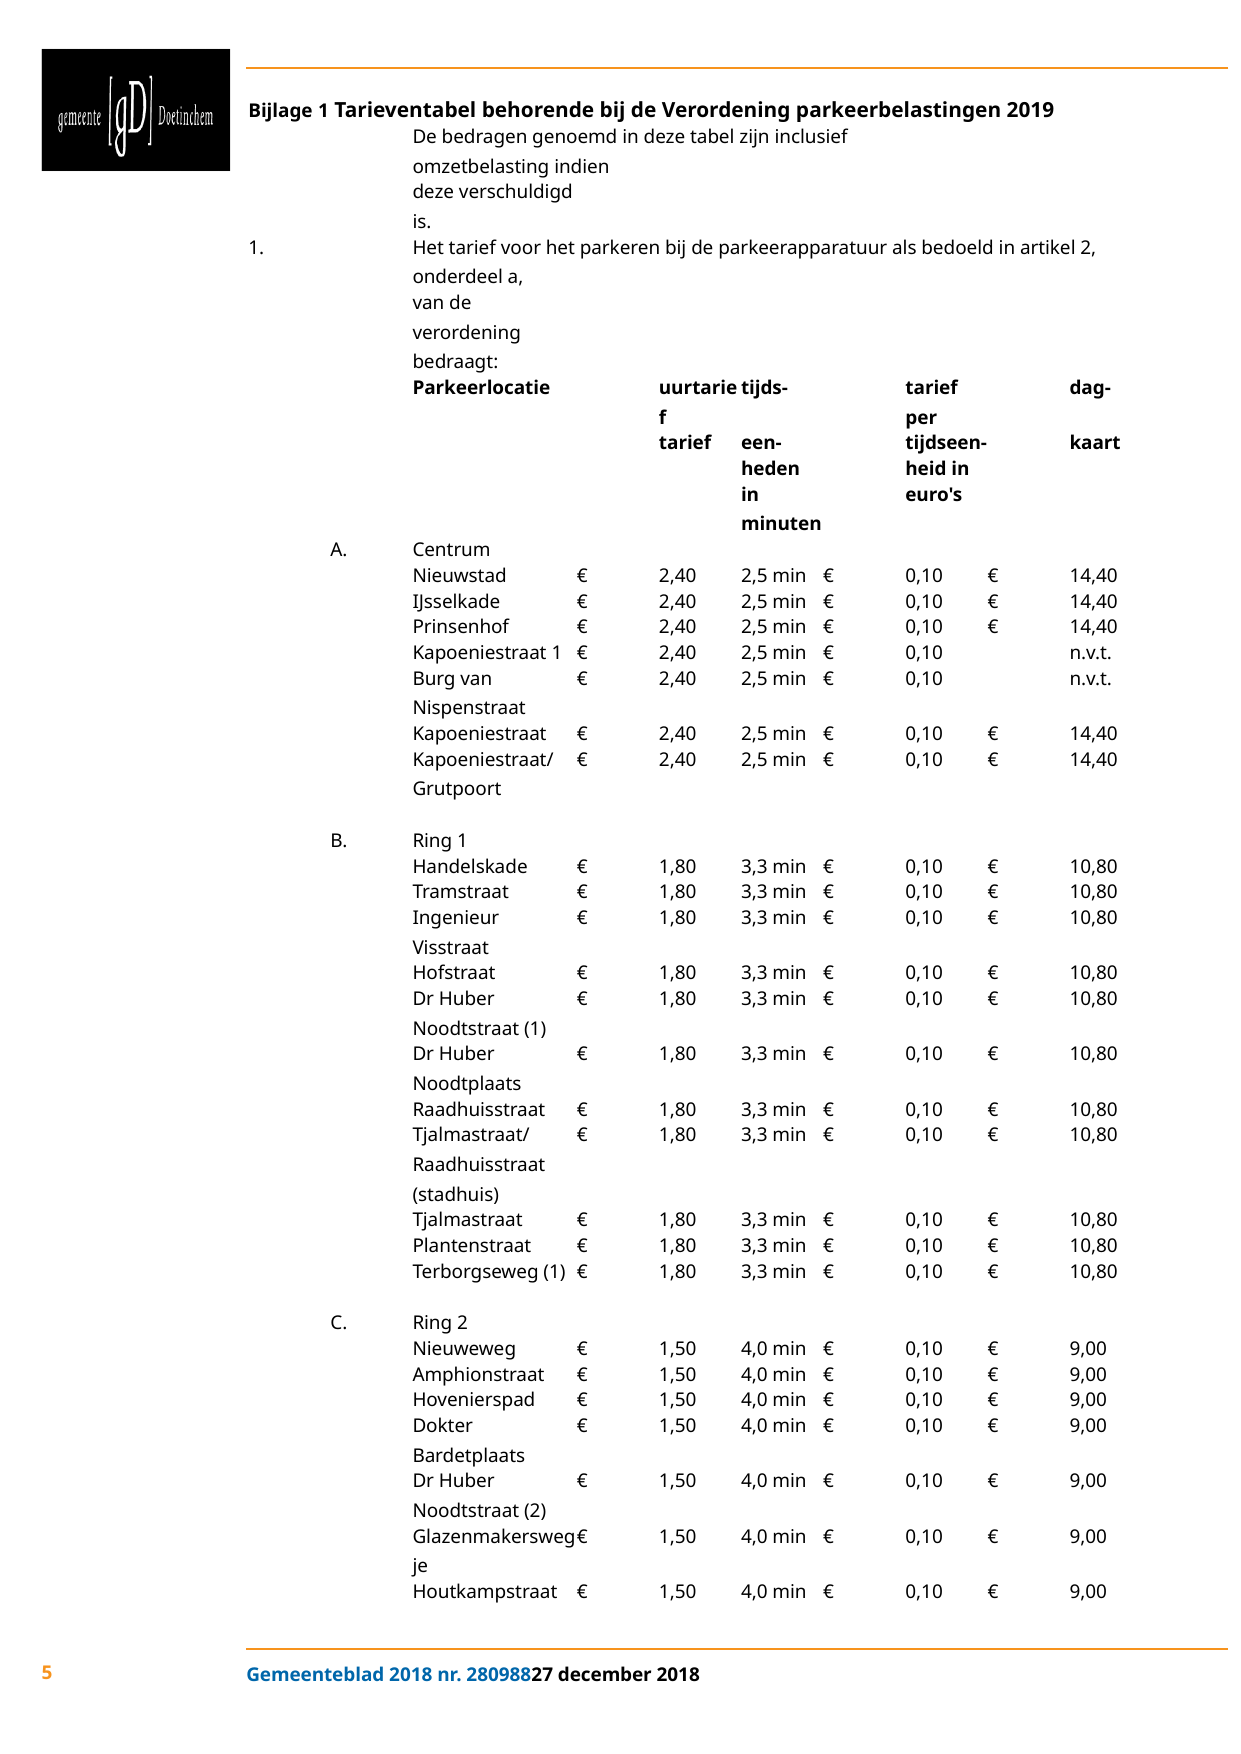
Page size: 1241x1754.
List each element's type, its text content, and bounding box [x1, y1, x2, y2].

table_cell € [577, 614, 659, 639]
table_cell [248, 1413, 330, 1468]
table_cell [987, 827, 1069, 853]
table_cell Kapoeniestraat [412, 720, 577, 746]
table_cell Glazenmakerswegje [412, 1523, 577, 1578]
table_cell 0,10 [905, 746, 987, 801]
table_header [905, 124, 987, 179]
table_cell [248, 746, 330, 801]
table_cell [330, 562, 412, 588]
table_cell [248, 1258, 330, 1284]
table_cell € [823, 588, 905, 613]
table_cell [248, 1468, 330, 1523]
table_cell [248, 1578, 330, 1604]
table_cell [248, 639, 330, 665]
table_cell 3,3 min [741, 985, 823, 1041]
table_cell € [987, 853, 1069, 878]
table_cell 9,00 [1069, 1523, 1152, 1578]
table_cell Ring 1 [412, 827, 577, 853]
table_cell 0,10 [905, 614, 987, 639]
table_cell [987, 430, 1069, 455]
table_cell Houtkampstraat [412, 1578, 577, 1604]
picture [41, 47, 231, 172]
table_cell [1069, 827, 1152, 853]
table_cell [577, 536, 659, 562]
table_cell € [823, 985, 905, 1041]
table_cell € [577, 1041, 659, 1096]
table_cell 1,80 [659, 904, 741, 959]
table_cell 0,10 [905, 1096, 987, 1122]
table_cell € [577, 1387, 659, 1412]
table_cell € [823, 853, 905, 878]
table_cell Kapoeniestraat 1 [412, 639, 577, 665]
table_cell [659, 1310, 741, 1335]
table_cell heden [741, 455, 823, 481]
table_cell [1069, 481, 1152, 536]
table_cell 3,3 min [741, 853, 823, 878]
table_cell [741, 536, 823, 562]
table_cell [659, 801, 741, 827]
table_cell [248, 1310, 330, 1335]
table_cell 1,80 [659, 879, 741, 904]
table_cell € [823, 746, 905, 801]
table_cell Tjalmastraat [412, 1207, 577, 1232]
table_cell [248, 179, 330, 234]
table_cell [987, 801, 1069, 827]
table_cell Nieuwstad [412, 562, 577, 588]
table_cell 0,10 [905, 1335, 987, 1361]
table_cell € [987, 1122, 1069, 1207]
table_cell 9,00 [1069, 1387, 1152, 1412]
table_cell [1069, 179, 1152, 234]
table_cell kaart [1069, 430, 1152, 455]
table_cell [248, 430, 330, 455]
table_cell € [987, 1361, 1069, 1387]
table_cell [330, 801, 412, 827]
table_cell [330, 1335, 412, 1361]
table_cell 0,10 [905, 960, 987, 985]
table_cell € [823, 1361, 905, 1387]
table_cell [659, 827, 741, 853]
table_cell Dokter Bardetplaats [412, 1413, 577, 1468]
table_cell Plantenstraat [412, 1232, 577, 1258]
table_cell € [987, 1335, 1069, 1361]
table_cell € [823, 720, 905, 746]
table_cell [905, 801, 987, 827]
table_cell 0,10 [905, 720, 987, 746]
table_cell C. [330, 1310, 412, 1335]
table_cell tijdseen- [905, 430, 987, 455]
table_cell [248, 289, 330, 374]
table_cell € [823, 1387, 905, 1412]
table_cell € [577, 665, 659, 720]
table_cell tarief per [905, 374, 987, 429]
table_cell € [987, 1523, 1069, 1578]
table_cell 14,40 [1069, 720, 1152, 746]
table_cell [905, 536, 987, 562]
table_cell dag- [1069, 374, 1152, 429]
table_cell Centrum [412, 536, 577, 562]
table_cell [823, 1284, 905, 1309]
table_cell [330, 853, 412, 878]
table_cell [823, 801, 905, 827]
table_cell 3,3 min [741, 879, 823, 904]
table_cell [659, 1284, 741, 1309]
table_cell [741, 1284, 823, 1309]
table_cell € [577, 562, 659, 588]
table_cell 3,3 min [741, 1122, 823, 1207]
table_cell 10,80 [1069, 1041, 1152, 1096]
table_cell [823, 374, 905, 429]
table_cell [330, 1096, 412, 1122]
table_cell 4,0 min [741, 1335, 823, 1361]
table_cell [659, 289, 741, 374]
table_cell [577, 455, 659, 481]
table_cell 9,00 [1069, 1468, 1152, 1523]
table_cell Hofstraat [412, 960, 577, 985]
table_cell 4,0 min [741, 1523, 823, 1578]
table_cell [577, 179, 659, 234]
table_cell 1,80 [659, 985, 741, 1041]
table_cell 9,00 [1069, 1578, 1152, 1604]
table_cell 10,80 [1069, 879, 1152, 904]
table_cell € [577, 904, 659, 959]
table_cell € [823, 879, 905, 904]
table_cell € [823, 614, 905, 639]
table_cell [412, 455, 577, 481]
table_cell € [823, 1207, 905, 1232]
table_cell € [577, 588, 659, 613]
table_cell 10,80 [1069, 1258, 1152, 1284]
table_cell 0,10 [905, 879, 987, 904]
table_cell heid in [905, 455, 987, 481]
text Bijlage 1 Tarieventabel behorende bij de Verordening parkeerbelastingen 2019 [248, 95, 1152, 123]
table_cell 1,80 [659, 1232, 741, 1258]
table_cell 10,80 [1069, 960, 1152, 985]
table_cell € [823, 1468, 905, 1523]
table_cell 1,50 [659, 1361, 741, 1387]
table_cell Handelskade [412, 853, 577, 878]
table_cell 2,40 [659, 665, 741, 720]
table_cell 3,3 min [741, 1207, 823, 1232]
table_cell € [823, 1096, 905, 1122]
table_cell € [987, 1258, 1069, 1284]
table_cell [330, 1387, 412, 1412]
table_cell [330, 960, 412, 985]
table_cell 4,0 min [741, 1578, 823, 1604]
table_cell Prinsenhof [412, 614, 577, 639]
table_cell n.v.t. [1069, 665, 1152, 720]
table_cell Ring 2 [412, 1310, 577, 1335]
table_cell 2,40 [659, 720, 741, 746]
table_header [1069, 124, 1152, 179]
table_cell € [987, 985, 1069, 1041]
table_cell 0,10 [905, 639, 987, 665]
table_cell deze verschuldigd is. [412, 179, 577, 234]
table_cell € [987, 1207, 1069, 1232]
table_cell 0,10 [905, 588, 987, 613]
table_cell € [987, 1578, 1069, 1604]
table_cell 9,00 [1069, 1361, 1152, 1387]
table_cell 2,5 min [741, 588, 823, 613]
table_cell [577, 374, 659, 429]
table_cell € [987, 614, 1069, 639]
table_cell € [577, 1578, 659, 1604]
table_cell 1,50 [659, 1335, 741, 1361]
table_cell [987, 1284, 1069, 1309]
table_cell [823, 536, 905, 562]
table_cell € [577, 1232, 659, 1258]
table_cell 2,5 min [741, 562, 823, 588]
table_cell 4,0 min [741, 1387, 823, 1412]
table_cell [248, 665, 330, 720]
table_cell Nieuweweg [412, 1335, 577, 1361]
table_cell 14,40 [1069, 588, 1152, 613]
table_cell € [823, 1232, 905, 1258]
table_cell € [823, 1041, 905, 1096]
table_cell 1,80 [659, 1258, 741, 1284]
table_cell € [577, 1122, 659, 1207]
table_cell € [577, 1096, 659, 1122]
table_cell [248, 1232, 330, 1258]
table_cell [1069, 289, 1152, 374]
table_cell [823, 179, 905, 234]
table_cell 0,10 [905, 562, 987, 588]
table_cell [741, 1310, 823, 1335]
table_cell [248, 985, 330, 1041]
table_cell 0,10 [905, 1207, 987, 1232]
table_cell [330, 1413, 412, 1468]
table_cell [330, 904, 412, 959]
table_cell € [577, 1258, 659, 1284]
table_cell 1,80 [659, 853, 741, 878]
table_cell € [577, 853, 659, 878]
table_cell uurtarief [659, 374, 741, 429]
table_cell 1,80 [659, 1041, 741, 1096]
table_cell 1,50 [659, 1468, 741, 1523]
table_cell 1,80 [659, 1096, 741, 1122]
table_cell [987, 1310, 1069, 1335]
table_cell [330, 179, 412, 234]
table_cell [905, 1310, 987, 1335]
table_cell 2,5 min [741, 614, 823, 639]
table_cell [248, 720, 330, 746]
table_cell [330, 746, 412, 801]
table_cell [823, 289, 905, 374]
table_cell 4,0 min [741, 1413, 823, 1468]
table_cell [987, 179, 1069, 234]
table_cell Dr Huber Noodtstraat (1) [412, 985, 577, 1041]
table_cell euro's [905, 481, 987, 536]
table_cell [330, 1232, 412, 1258]
table_cell 0,10 [905, 1523, 987, 1578]
table_cell [248, 588, 330, 613]
table_cell [330, 985, 412, 1041]
table_cell 1,50 [659, 1578, 741, 1604]
table_cell [577, 801, 659, 827]
table_cell 1,50 [659, 1387, 741, 1412]
table_cell [248, 1387, 330, 1412]
table_cell IJsselkade [412, 588, 577, 613]
table_cell 2,40 [659, 614, 741, 639]
table_cell € [577, 1413, 659, 1468]
table_cell Ingenieur Visstraat [412, 904, 577, 959]
table_cell [330, 1361, 412, 1387]
table_cell 0,10 [905, 1468, 987, 1523]
table_cell € [577, 746, 659, 801]
table_cell 4,0 min [741, 1468, 823, 1523]
table_cell 0,10 [905, 1413, 987, 1468]
table_cell 0,10 [905, 1258, 987, 1284]
table_cell [577, 1284, 659, 1309]
table_cell [987, 665, 1069, 720]
table_cell [330, 879, 412, 904]
table_cell Hovenierspad [412, 1387, 577, 1412]
table_cell Het tarief voor het parkeren bij de parkeerapparatuur als bedoeld in artikel 2, onderdeel a, [412, 234, 1152, 289]
table_cell Amphionstraat [412, 1361, 577, 1387]
table_cell 10,80 [1069, 985, 1152, 1041]
table_cell [248, 455, 330, 481]
table_cell [248, 1096, 330, 1122]
table_cell [823, 481, 905, 536]
table_cell € [987, 1387, 1069, 1412]
table_cell [577, 827, 659, 853]
table_header De bedragen genoemd in deze tabel zijn inclusief omzetbelasting indien [412, 124, 905, 179]
table_cell [248, 1122, 330, 1207]
table_cell [330, 614, 412, 639]
table_cell [577, 481, 659, 536]
table_cell € [987, 1413, 1069, 1468]
table_cell Burg van Nispenstraat [412, 665, 577, 720]
table_cell Raadhuisstraat [412, 1096, 577, 1122]
table_cell 14,40 [1069, 614, 1152, 639]
table_cell [577, 289, 659, 374]
table_cell € [823, 1122, 905, 1207]
table_cell [659, 536, 741, 562]
table_cell [248, 801, 330, 827]
table_cell 9,00 [1069, 1413, 1152, 1468]
table_cell 9,00 [1069, 1335, 1152, 1361]
table_cell 0,10 [905, 1122, 987, 1207]
table_cell [330, 1284, 412, 1309]
table_cell 2,5 min [741, 665, 823, 720]
table_cell [330, 1578, 412, 1604]
table_cell [248, 374, 330, 429]
table_cell [330, 430, 412, 455]
table_cell 3,3 min [741, 1096, 823, 1122]
table_cell € [823, 639, 905, 665]
table_cell [1069, 536, 1152, 562]
table_cell 10,80 [1069, 853, 1152, 878]
table_cell Tramstraat [412, 879, 577, 904]
table_cell € [823, 960, 905, 985]
table_cell [248, 1207, 330, 1232]
table_cell € [987, 562, 1069, 588]
table_cell [330, 665, 412, 720]
table_cell € [987, 1232, 1069, 1258]
table_cell € [987, 1041, 1069, 1096]
table_cell [659, 455, 741, 481]
table_cell Parkeerlocatie [412, 374, 577, 429]
table_cell 2,5 min [741, 720, 823, 746]
table_cell [330, 289, 412, 374]
table_cell € [987, 588, 1069, 613]
table_cell 0,10 [905, 1232, 987, 1258]
table_cell [741, 827, 823, 853]
table_cell € [577, 1523, 659, 1578]
table_cell 14,40 [1069, 562, 1152, 588]
table_cell 1,50 [659, 1413, 741, 1468]
table_cell € [577, 985, 659, 1041]
table_cell [330, 1122, 412, 1207]
table_cell 10,80 [1069, 1232, 1152, 1258]
table_cell [248, 536, 330, 562]
table_cell [823, 455, 905, 481]
table_cell 0,10 [905, 1387, 987, 1412]
table_cell 0,10 [905, 1041, 987, 1096]
table_cell € [577, 639, 659, 665]
table_cell [823, 827, 905, 853]
table_header [987, 124, 1069, 179]
table_cell 2,40 [659, 562, 741, 588]
table_cell [659, 481, 741, 536]
table_cell € [577, 1361, 659, 1387]
table_cell [330, 1207, 412, 1232]
table_cell 3,3 min [741, 904, 823, 959]
table_cell [987, 289, 1069, 374]
table_cell [1069, 455, 1152, 481]
table_cell [248, 1361, 330, 1387]
table_cell € [987, 1096, 1069, 1122]
table_cell [248, 960, 330, 985]
table_cell € [823, 1258, 905, 1284]
table_cell € [987, 746, 1069, 801]
table_cell 2,40 [659, 639, 741, 665]
table_cell 3,3 min [741, 1232, 823, 1258]
table_cell A. [330, 536, 412, 562]
table_cell 1,80 [659, 1207, 741, 1232]
table_cell € [823, 562, 905, 588]
table_cell [905, 179, 987, 234]
table_cell [1069, 1284, 1152, 1309]
table_cell 10,80 [1069, 1122, 1152, 1207]
table_cell [412, 430, 577, 455]
table_cell [577, 1310, 659, 1335]
table_cell Terborgseweg (1) [412, 1258, 577, 1284]
table_cell 0,10 [905, 853, 987, 878]
table_cell Dr Huber Noodtstraat (2) [412, 1468, 577, 1523]
table_cell 1,80 [659, 1122, 741, 1207]
table_cell [659, 179, 741, 234]
table_cell 1. [248, 234, 412, 289]
table_cell in minuten [741, 481, 823, 536]
table_cell € [823, 1578, 905, 1604]
table_cell [823, 430, 905, 455]
table_cell een- [741, 430, 823, 455]
table_cell 3,3 min [741, 1041, 823, 1096]
table_cell [330, 481, 412, 536]
table_cell [248, 1335, 330, 1361]
table_cell 1,80 [659, 960, 741, 985]
table_cell [248, 853, 330, 878]
table_cell [330, 1041, 412, 1096]
table_cell € [987, 720, 1069, 746]
table_cell [741, 179, 823, 234]
table_cell [330, 588, 412, 613]
table_cell 0,10 [905, 904, 987, 959]
table_cell 14,40 [1069, 746, 1152, 801]
table_cell € [987, 879, 1069, 904]
table_cell 3,3 min [741, 1258, 823, 1284]
table_cell Kapoeniestraat/Grutpoort [412, 746, 577, 801]
table_cell 4,0 min [741, 1361, 823, 1387]
table_cell [987, 481, 1069, 536]
table_cell 1,50 [659, 1523, 741, 1578]
table_cell € [823, 904, 905, 959]
table_cell [248, 1523, 330, 1578]
table_cell [248, 1284, 330, 1309]
table_cell B. [330, 827, 412, 853]
table_cell [412, 1284, 577, 1309]
table_cell [987, 639, 1069, 665]
table_cell € [577, 1335, 659, 1361]
table_cell € [577, 1207, 659, 1232]
table_cell € [577, 879, 659, 904]
table_cell [248, 614, 330, 639]
table_cell [987, 536, 1069, 562]
table_cell € [823, 1413, 905, 1468]
table_cell [330, 1523, 412, 1578]
table_cell 2,5 min [741, 639, 823, 665]
table_cell 10,80 [1069, 904, 1152, 959]
table_cell 0,10 [905, 1361, 987, 1387]
table_cell [412, 801, 577, 827]
table_cell 0,10 [905, 1578, 987, 1604]
table_cell € [987, 960, 1069, 985]
table_cell [248, 904, 330, 959]
table_cell € [823, 1523, 905, 1578]
table_cell [330, 455, 412, 481]
table_cell [905, 1284, 987, 1309]
table_cell [330, 639, 412, 665]
table_cell [248, 1041, 330, 1096]
table_cell Tjalmastraat/Raadhuisstraat (stadhuis) [412, 1122, 577, 1207]
table_cell 10,80 [1069, 1096, 1152, 1122]
table_header [330, 124, 412, 179]
table_cell € [823, 665, 905, 720]
table_cell € [823, 1335, 905, 1361]
table_cell [248, 562, 330, 588]
table_cell 2,40 [659, 746, 741, 801]
table_cell € [987, 904, 1069, 959]
table_cell 0,10 [905, 985, 987, 1041]
table_cell € [577, 960, 659, 985]
table_cell van de verordening bedraagt: [412, 289, 577, 374]
table_cell tijds- [741, 374, 823, 429]
table_cell [1069, 1310, 1152, 1335]
table_cell [577, 430, 659, 455]
table_cell [823, 1310, 905, 1335]
table_cell [330, 1258, 412, 1284]
table_cell 3,3 min [741, 960, 823, 985]
table_cell € [987, 1468, 1069, 1523]
table_cell € [577, 1468, 659, 1523]
table_cell Dr Huber Noodtplaats [412, 1041, 577, 1096]
table_cell [1069, 801, 1152, 827]
table_cell 2,40 [659, 588, 741, 613]
table_cell [905, 827, 987, 853]
table_cell tarief [659, 430, 741, 455]
table_cell [248, 879, 330, 904]
table_cell [412, 481, 577, 536]
table_cell n.v.t. [1069, 639, 1152, 665]
table_cell [987, 374, 1069, 429]
table_cell 2,5 min [741, 746, 823, 801]
table_header [248, 124, 330, 179]
table_cell [905, 289, 987, 374]
table_cell [330, 374, 412, 429]
table_cell [248, 827, 330, 853]
table_cell [741, 289, 823, 374]
table_cell 10,80 [1069, 1207, 1152, 1232]
table_cell [987, 455, 1069, 481]
table_cell [330, 720, 412, 746]
table_cell [248, 481, 330, 536]
table_cell [741, 801, 823, 827]
table_cell [330, 1468, 412, 1523]
table_cell € [577, 720, 659, 746]
table_cell 0,10 [905, 665, 987, 720]
